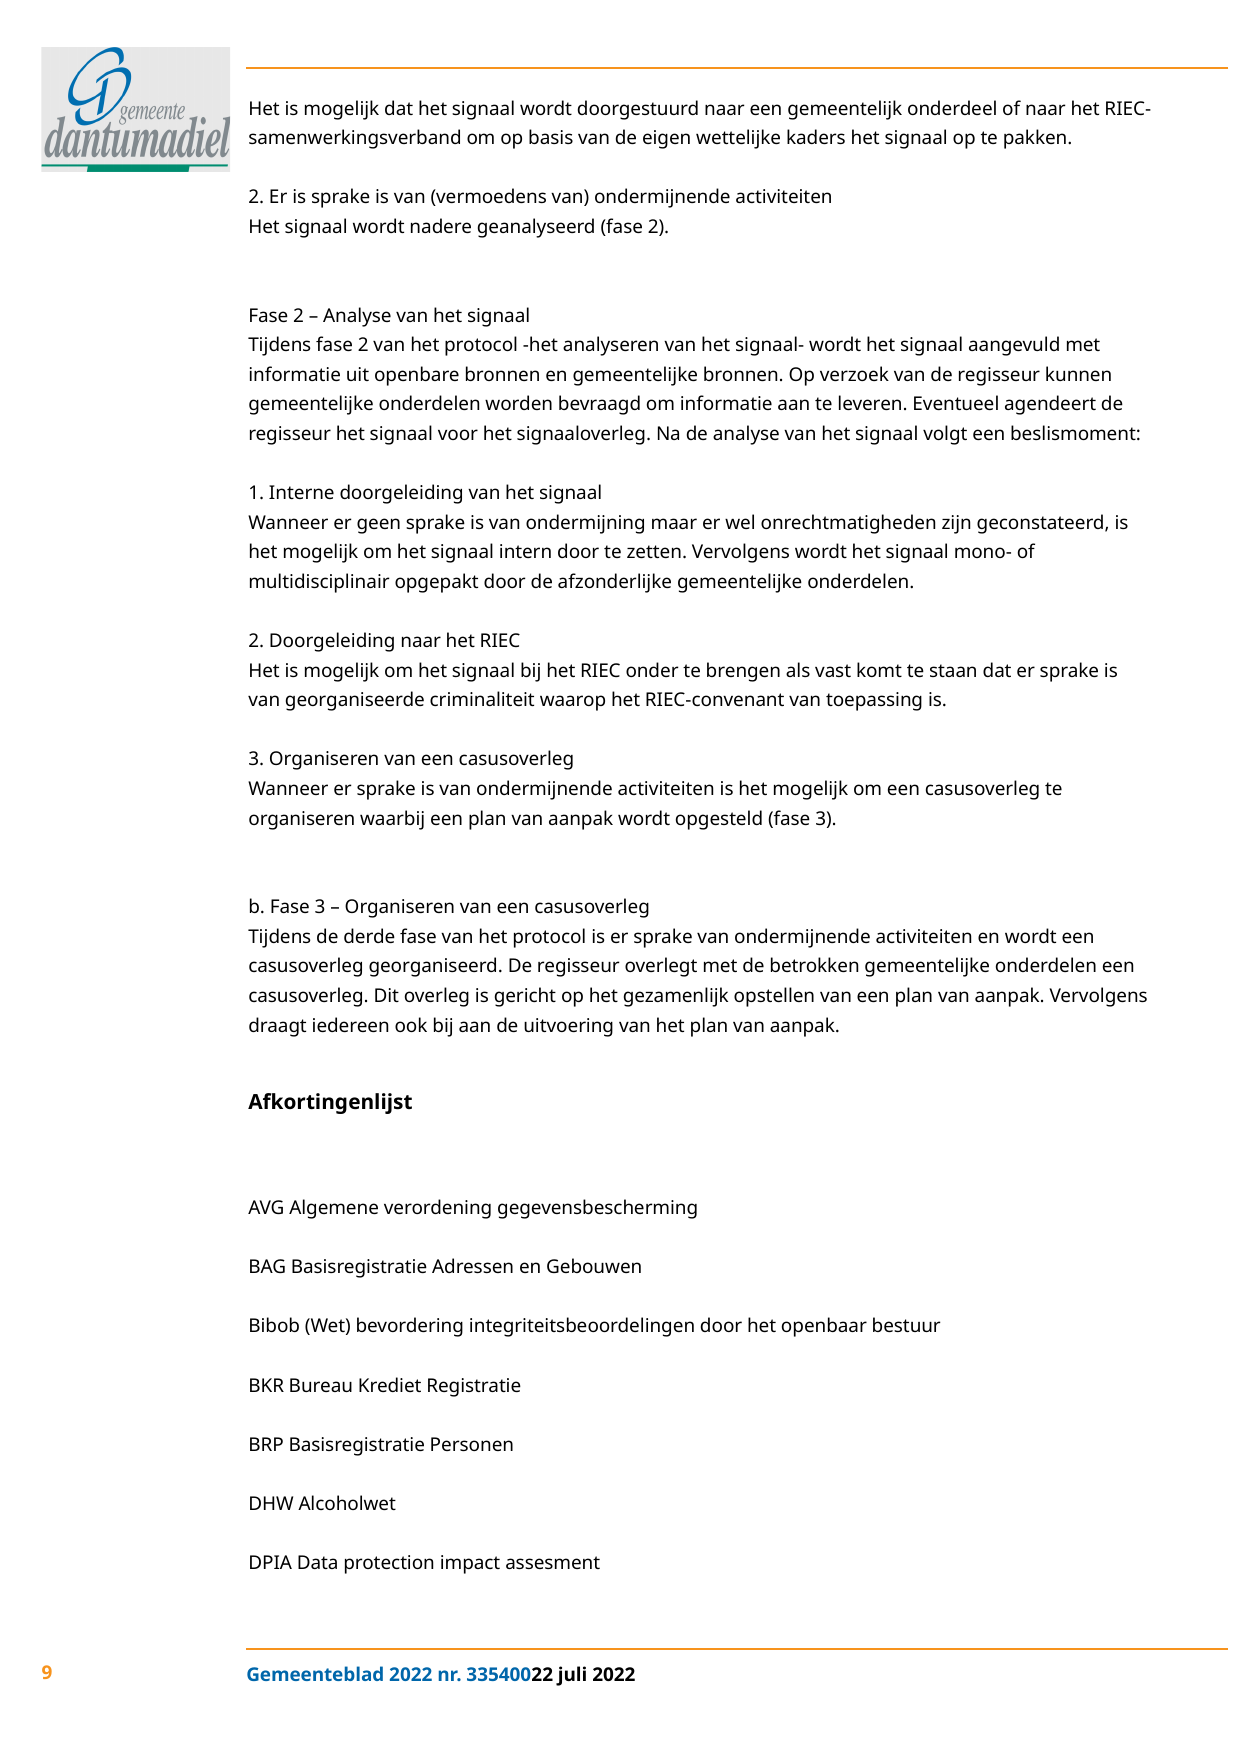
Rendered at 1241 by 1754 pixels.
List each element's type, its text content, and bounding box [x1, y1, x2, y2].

text DHW Alcoholwet [248, 1490, 1152, 1516]
text Tijdens de derde fase van het protocol is er sprake van ondermijnende activiteiten en wordt een casusoverleg georganiseerd. De regisseur overlegt met de betrokken gemeentelijke onderdelen een casusoverleg. Dit overleg is gericht op het gezamenlijk opstellen van een plan van aanpak. Vervolgens draagt iedereen ook bij aan de uitvoering van het plan van aanpak. [248, 923, 1152, 1038]
text AVG Algemene verordening gegevensbescherming [248, 1194, 1152, 1220]
text 2. Doorgeleiding naar het RIEC [248, 627, 1152, 653]
text 2. Er is sprake is van (vermoedens van) ondermijnende activiteiten [248, 183, 1152, 209]
text Wanneer er sprake is van ondermijnende activiteiten is het mogelijk om een casusoverleg te organiseren waarbij een plan van aanpak wordt opgesteld (fase 3). [248, 775, 1152, 831]
text DPIA Data protection impact assesment [248, 1549, 1152, 1575]
text BKR Bureau Krediet Registratie [248, 1372, 1152, 1398]
picture [41, 47, 231, 172]
text Het is mogelijk dat het signaal wordt doorgestuurd naar een gemeentelijk onderdeel of naar het RIEC-samenwerkingsverband om op basis van de eigen wettelijke kaders het signaal op te pakken. [248, 95, 1152, 150]
text 3. Organiseren van een casusoverleg [248, 746, 1152, 771]
text BRP Basisregistratie Personen [248, 1431, 1152, 1457]
text 1. Interne doorgeleiding van het signaal [248, 479, 1152, 505]
text Wanneer er geen sprake is van ondermijning maar er wel onrechtmatigheden zijn geconstateerd, is het mogelijk om het signaal intern door te zetten. Vervolgens wordt het signaal mono- of multidisciplinair opgepakt door de afzonderlijke gemeentelijke onderdelen. [248, 509, 1152, 594]
text Tijdens fase 2 van het protocol -het analyseren van het signaal- wordt het signaal aangevuld met informatie uit openbare bronnen en gemeentelijke bronnen. Op verzoek van de regisseur kunnen gemeentelijke onderdelen worden bevraagd om informatie aan te leveren. Eventueel agendeert de regisseur het signaal voor het signaaloverleg. Na de analyse van het signaal volgt een beslismoment: [248, 331, 1152, 446]
text Bibob (Wet) bevordering integriteitsbeoordelingen door het openbaar bestuur [248, 1313, 1152, 1338]
text Afkortingenlijst [248, 1087, 1152, 1116]
text Fase 2 – Analyse van het signaal [248, 302, 1152, 328]
text b. Fase 3 – Organiseren van een casusoverleg [248, 893, 1152, 919]
text BAG Basisregistratie Adressen en Gebouwen [248, 1253, 1152, 1279]
text Het signaal wordt nadere geanalyseerd (fase 2). [248, 213, 1152, 239]
text Het is mogelijk om het signaal bij het RIEC onder te brengen als vast komt te staan dat er sprake is van georganiseerde criminaliteit waarop het RIEC-convenant van toepassing is. [248, 657, 1152, 712]
